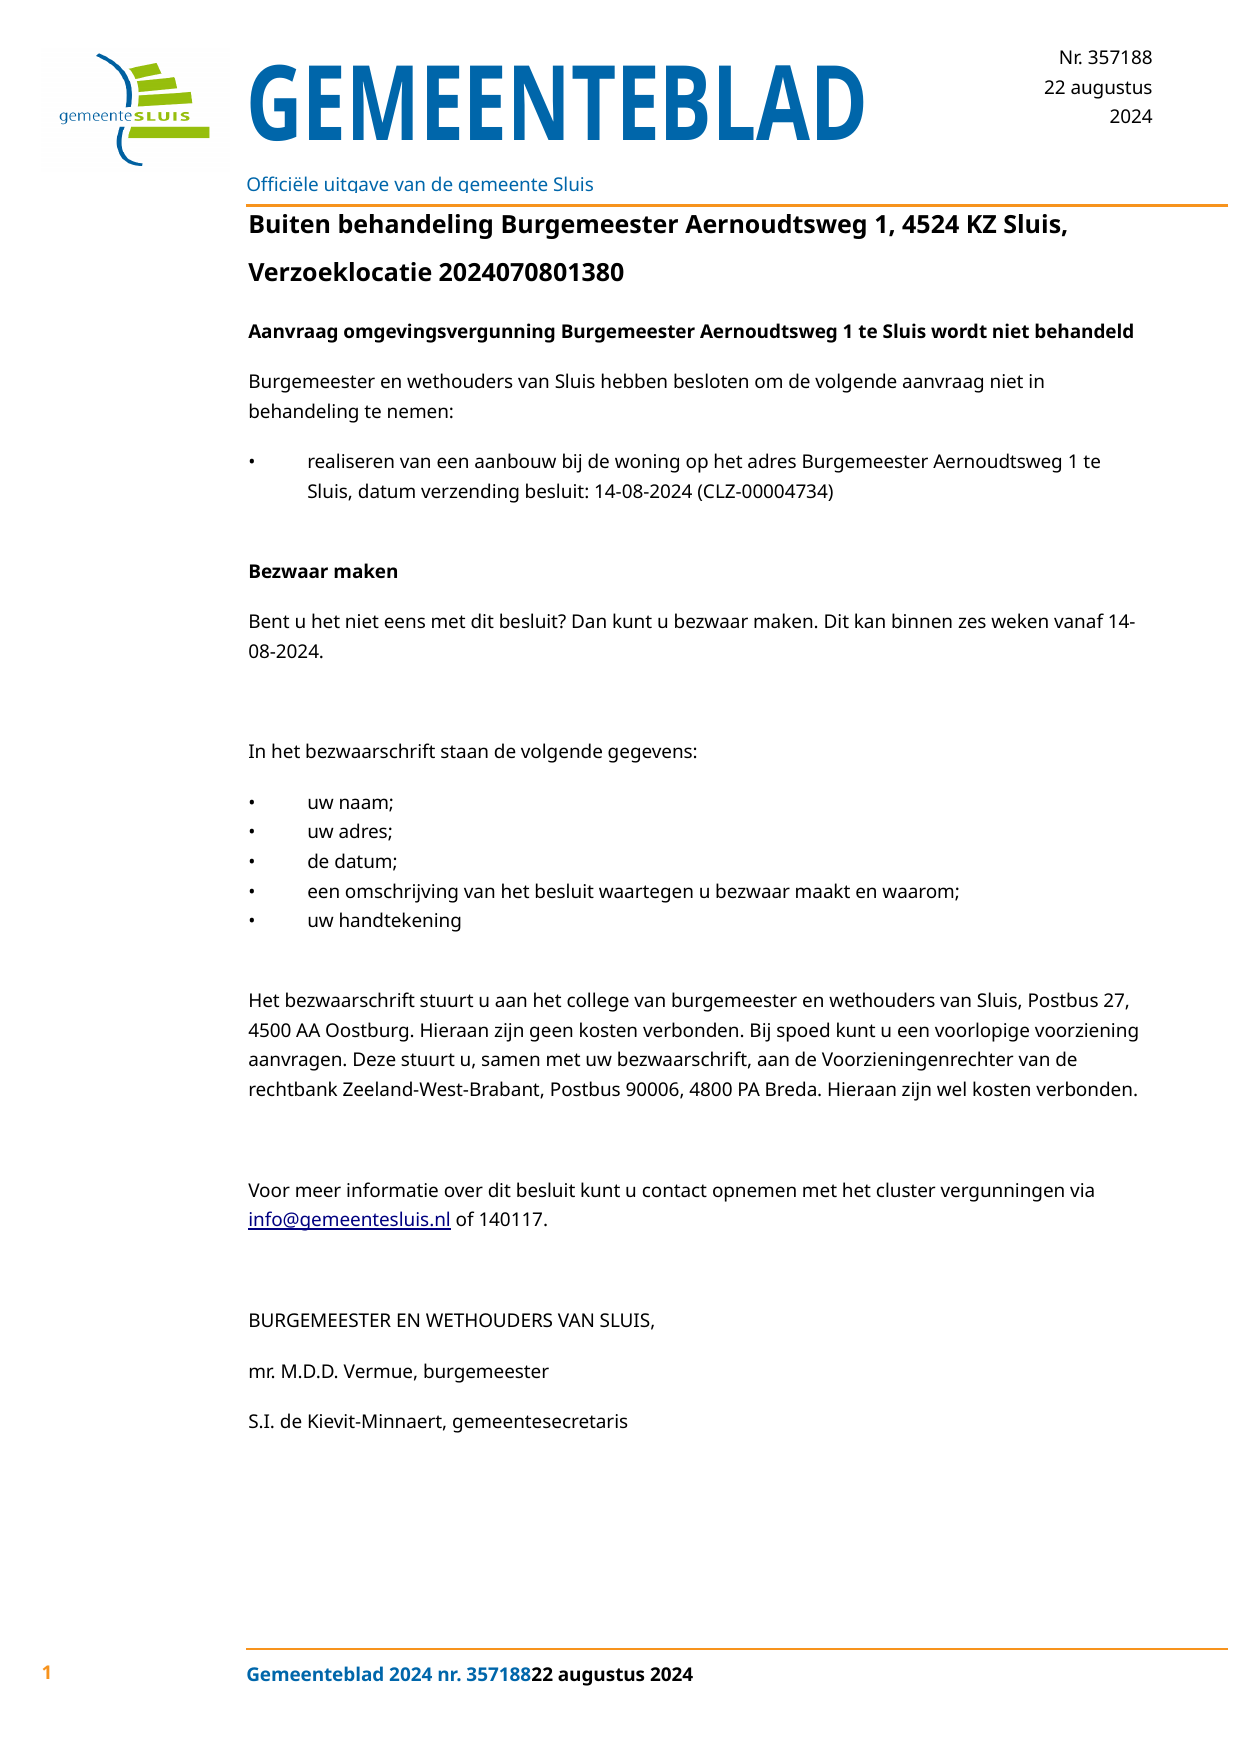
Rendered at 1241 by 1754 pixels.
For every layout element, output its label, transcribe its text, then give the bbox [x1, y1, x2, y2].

list uw adres; [248, 819, 1152, 844]
picture [41, 47, 231, 172]
text Aanvraag omgevingsvergunning Burgemeester Aernoudtsweg 1 te Sluis wordt niet behandeld [248, 318, 1152, 344]
list een omschrijving van het besluit waartegen u bezwaar maakt en waarom; [248, 878, 1152, 904]
text In het bezwaarschrift staan de volgende gegevens: [248, 739, 1152, 764]
list realiseren van een aanbouw bij de woning op het adres Burgemeester Aernoudtsweg 1 te Sluis, datum verzending besluit: 14-08-2024 (CLZ-00004734) [248, 448, 1152, 504]
text Voor meer informatie over dit besluit kunt u contact opnemen met het cluster vergunningen via info@gemeentesluis.nl of 140117. [248, 1177, 1152, 1232]
text BURGEMEESTER EN WETHOUDERS VAN SLUIS, [248, 1307, 1152, 1333]
list uw naam; [248, 789, 1152, 815]
list de datum; [248, 848, 1152, 874]
text Bent u het niet eens met dit besluit? Dan kunt u bezwaar maken. Dit kan binnen zes weken vanaf 14-08-2024. [248, 608, 1152, 664]
text mr. M.D.D. Vermue, burgemeester [248, 1358, 1152, 1384]
list uw handtekening [248, 907, 1152, 933]
text Burgemeester en wethouders van Sluis hebben besloten om de volgende aanvraag niet in behandeling te nemen: [248, 368, 1152, 424]
text Buiten behandeling Burgemeester Aernoudtsweg 1, 4524 KZ Sluis, Verzoeklocatie 2024070801380 [248, 207, 1152, 288]
text Bezwaar maken [248, 558, 1152, 584]
text Het bezwaarschrift stuurt u aan het college van burgemeester en wethouders van Sluis, Postbus 27, 4500 AA Oostburg. Hieraan zijn geen kosten verbonden. Bij spoed kunt u een voorlopige voorziening aanvragen. Deze stuurt u, samen met uw bezwaarschrift, aan de Voorzieningenrechter van de rechtbank Zeeland-West-Brabant, Postbus 90006, 4800 PA Breda. Hieraan zijn wel kosten verbonden. [248, 987, 1152, 1102]
text S.I. de Kievit-Minnaert, gemeentesecretaris [248, 1408, 1152, 1434]
